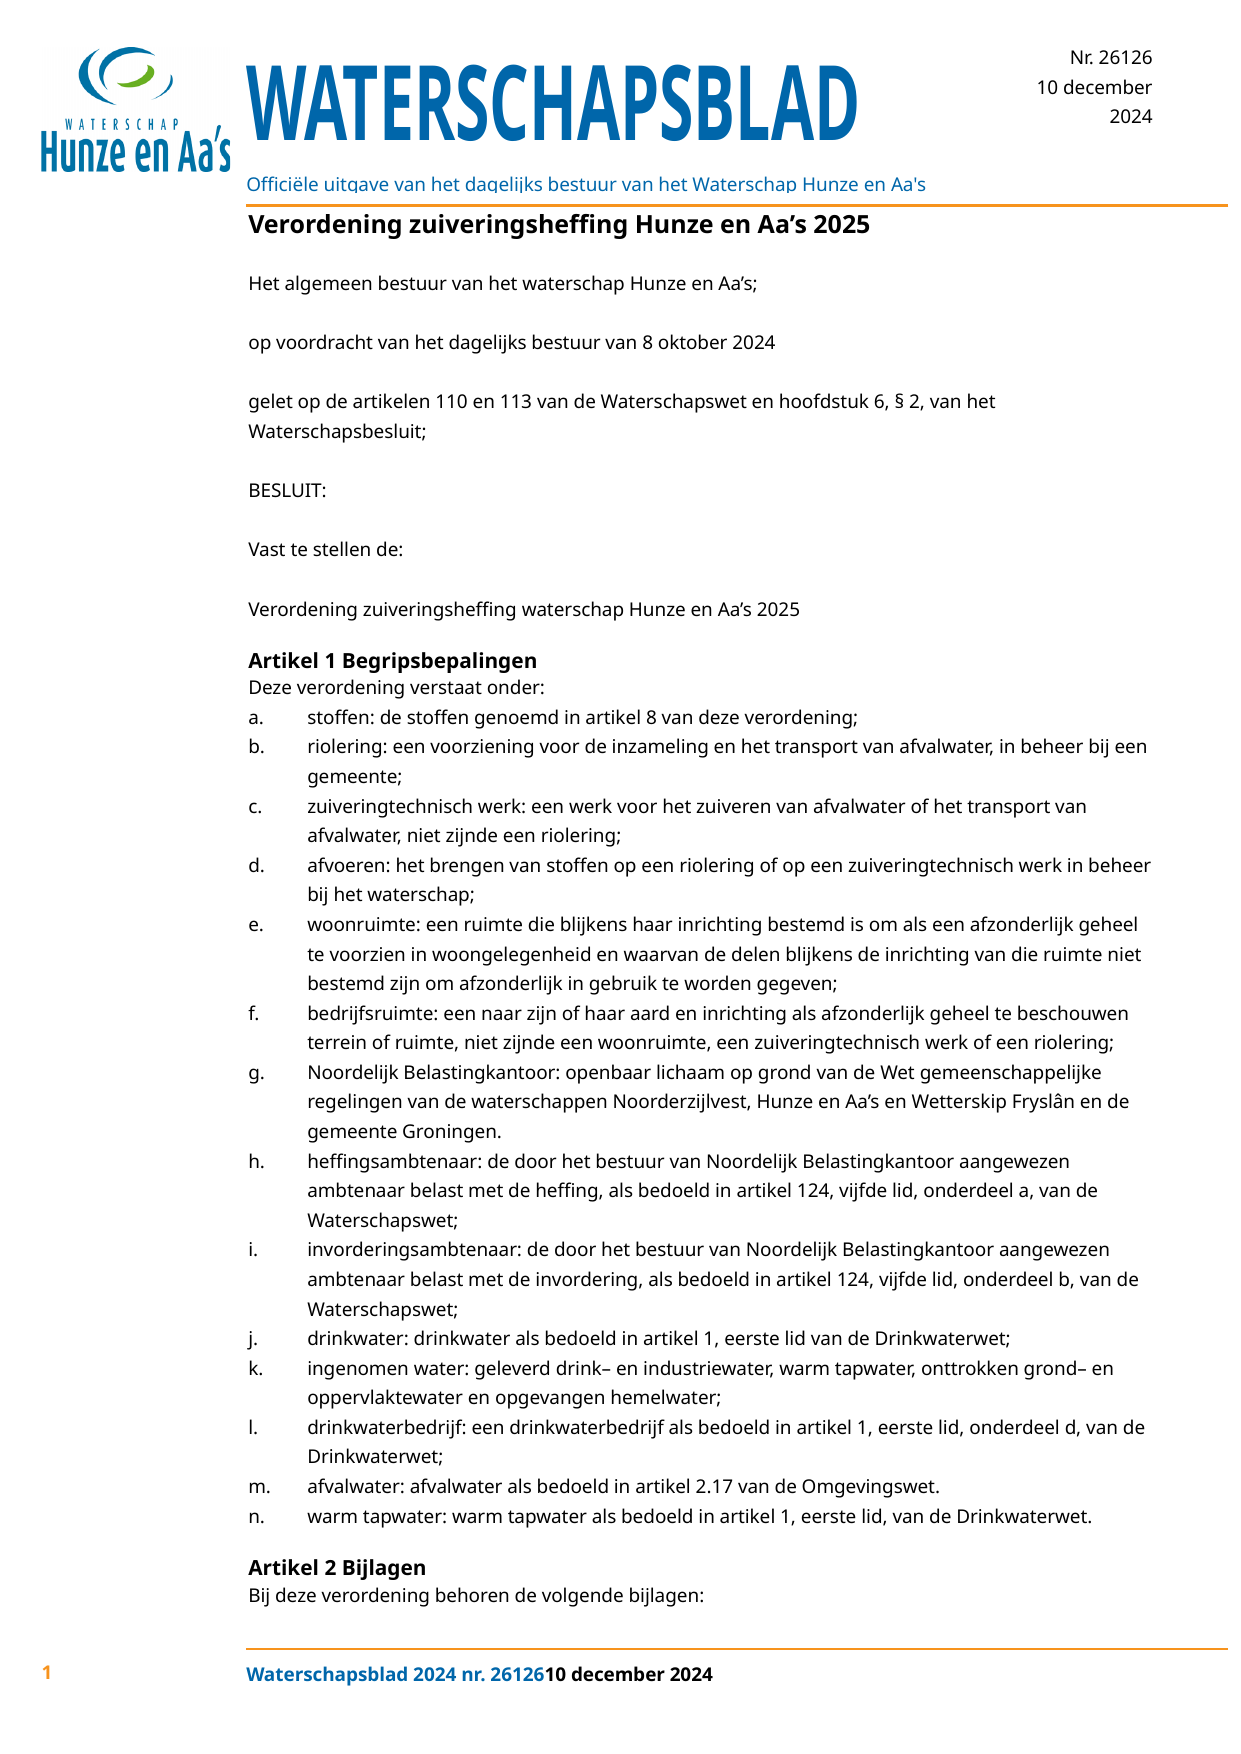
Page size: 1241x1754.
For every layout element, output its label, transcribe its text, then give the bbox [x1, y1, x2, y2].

text Artikel 1 Begripsbepalingen [248, 646, 1152, 674]
list afvoeren: het brengen van stoffen op een riolering of op een zuiveringtechnisch werk in beheer bij het waterschap; [248, 852, 1152, 907]
list heffingsambtenaar: de door het bestuur van Noordelijk Belastingkantoor aangewezen ambtenaar belast met de heffing, als bedoeld in artikel 124, vijfde lid, onderdeel a, van de Waterschapswet; [248, 1148, 1152, 1233]
text Verordening zuiveringsheffing Hunze en Aa’s 2025 [248, 207, 1152, 241]
text op voordracht van het dagelijks bestuur van 8 oktober 2024 [248, 329, 1152, 355]
list riolering: een voorziening voor de inzameling en het transport van afvalwater, in beheer bij een gemeente; [248, 734, 1152, 789]
list stoffen: de stoffen genoemd in artikel 8 van deze verordening; [248, 704, 1152, 730]
text Vast te stellen de: [248, 537, 1152, 562]
picture [41, 47, 231, 172]
list bedrijfsruimte: een naar zijn of haar aard en inrichting als afzonderlijk geheel te beschouwen terrein of ruimte, niet zijnde een woonruimte, een zuiveringtechnisch werk of een riolering; [248, 1000, 1152, 1055]
list drinkwater: drinkwater als bedoeld in artikel 1, eerste lid van de Drinkwaterwet; [248, 1325, 1152, 1351]
text Het algemeen bestuur van het waterschap Hunze en Aa’s; [248, 270, 1152, 296]
list woonruimte: een ruimte die blijkens haar inrichting bestemd is om als een afzonderlijk geheel te voorzien in woongelegenheid en waarvan de delen blijkens de inrichting van die ruimte niet bestemd zijn om afzonderlijk in gebruik te worden gegeven; [248, 911, 1152, 996]
list drinkwaterbedrijf: een drinkwaterbedrijf als bedoeld in artikel 1, eerste lid, onderdeel d, van de Drinkwaterwet; [248, 1414, 1152, 1469]
text gelet op de artikelen 110 en 113 van de Waterschapswet en hoofdstuk 6, § 2, van het Waterschapsbesluit; [248, 389, 1152, 444]
text BESLUIT: [248, 477, 1152, 503]
text Verordening zuiveringsheffing waterschap Hunze en Aa’s 2025 [248, 596, 1152, 621]
text Bij deze verordening behoren de volgende bijlagen: [248, 1582, 1152, 1607]
list warm tapwater: warm tapwater als bedoeld in artikel 1, eerste lid, van de Drinkwaterwet. [248, 1503, 1152, 1529]
picture [226, 145, 231, 156]
list ingenomen water: geleverd drink– en industriewater, warm tapwater, onttrokken grond– en oppervlaktewater en opgevangen hemelwater; [248, 1355, 1152, 1410]
list invorderingsambtenaar: de door het bestuur van Noordelijk Belastingkantoor aangewezen ambtenaar belast met de invordering, als bedoeld in artikel 124, vijfde lid, onderdeel b, van de Waterschapswet; [248, 1237, 1152, 1322]
text Artikel 2 Bijlagen [248, 1553, 1152, 1582]
list Noordelijk Belastingkantoor: openbaar lichaam op grond van de Wet gemeenschappelijke regelingen van de waterschappen Noorderzijlvest, Hunze en Aa’s en Wetterskip Fryslân en de gemeente Groningen. [248, 1059, 1152, 1144]
text Deze verordening verstaat onder: [248, 674, 1152, 700]
picture [183, 163, 191, 172]
list afvalwater: afvalwater als bedoeld in artikel 2.17 van de Omgevingswet. [248, 1473, 1152, 1499]
list zuiveringtechnisch werk: een werk voor het zuiveren van afvalwater of het transport van afvalwater, niet zijnde een riolering; [248, 793, 1152, 848]
picture [47, 154, 51, 172]
